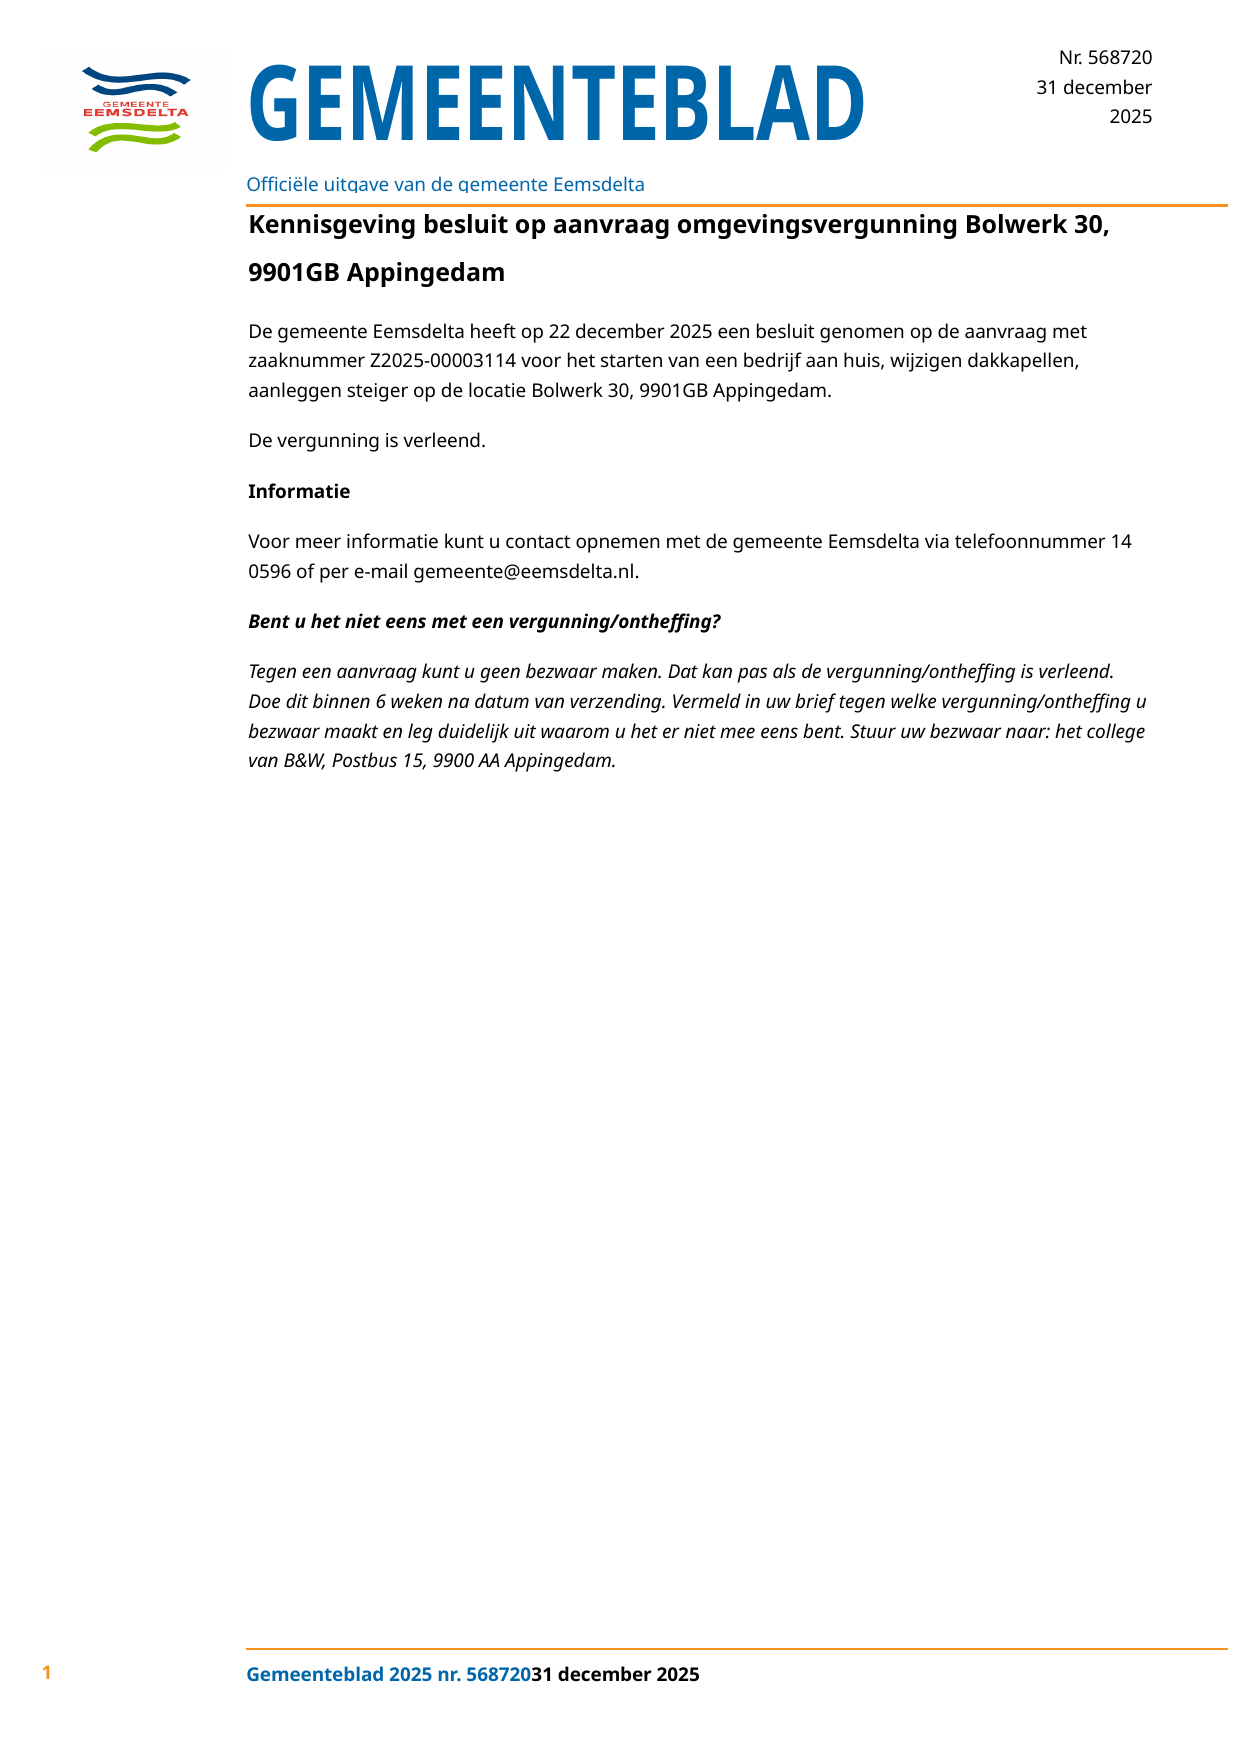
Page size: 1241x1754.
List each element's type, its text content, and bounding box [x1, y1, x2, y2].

text Kennisgeving besluit op aanvraag omgevingsvergunning Bolwerk 30, 9901GB Appingedam [248, 207, 1152, 288]
text De gemeente Eemsdelta heeft op 22 december 2025 een besluit genomen op de aanvraag met zaaknummer Z2025-00003114 voor het starten van een bedrijf aan huis, wijzigen dakkapellen, aanleggen steiger op de locatie Bolwerk 30, 9901GB Appingedam. [248, 318, 1152, 403]
text Tegen een aanvraag kunt u geen bezwaar maken. Dat kan pas als de vergunning/ontheffing is verleend. Doe dit binnen 6 weken na datum van verzending. Vermeld in uw brief tegen welke vergunning/ontheffing u bezwaar maakt en leg duidelijk uit waarom u het er niet mee eens bent. Stuur uw bezwaar naar: het college van B&W, Postbus 15, 9900 AA Appingedam. [248, 659, 1152, 773]
text Informatie [248, 478, 1152, 504]
picture [41, 47, 231, 172]
text Voor meer informatie kunt u contact opnemen met de gemeente Eemsdelta via telefoonnummer 14 0596 of per e-mail gemeente@eemsdelta.nl. [248, 528, 1152, 584]
text De vergunning is verleend. [248, 427, 1152, 453]
text Bent u het niet eens met een vergunning/ontheffing? [248, 608, 1152, 634]
